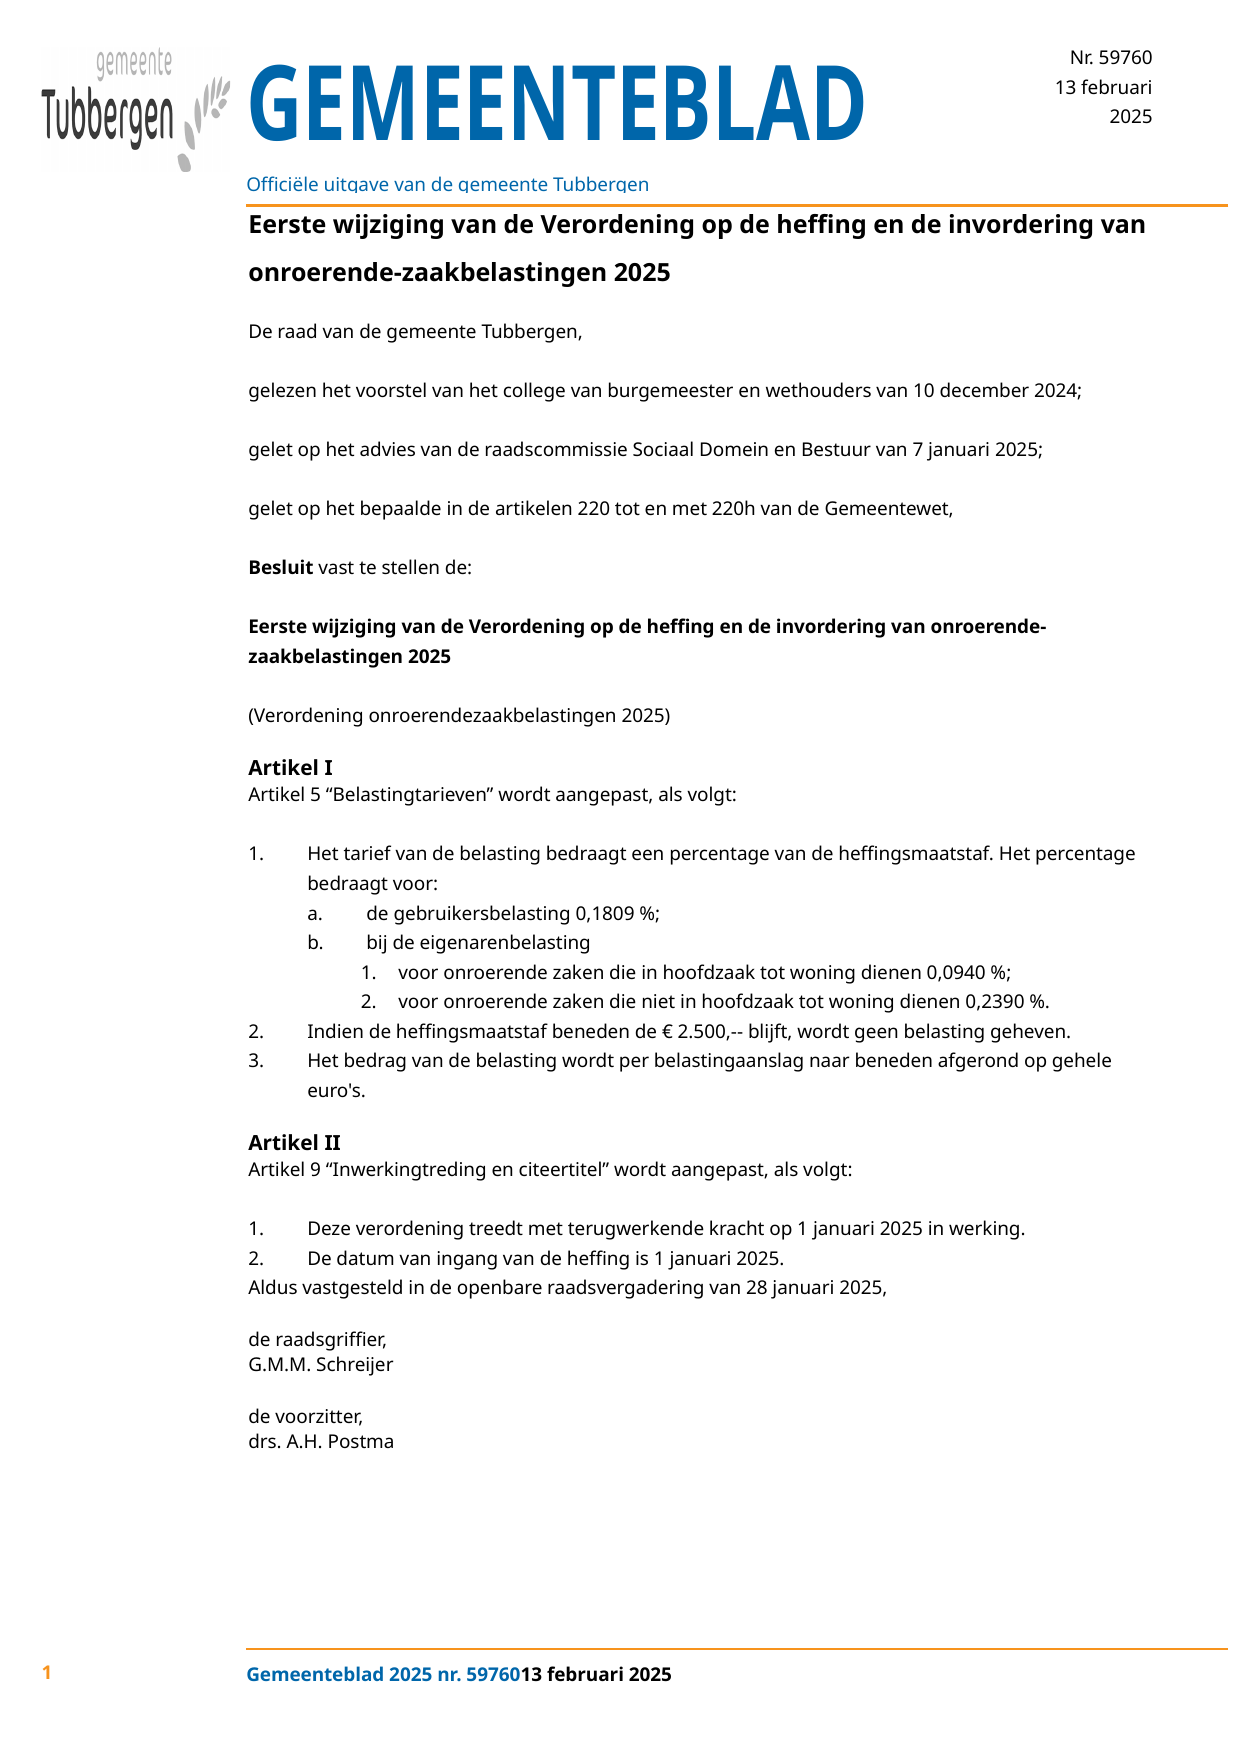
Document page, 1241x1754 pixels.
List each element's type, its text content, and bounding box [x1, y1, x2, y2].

text Eerste wijziging van de Verordening op de heffing en de invordering van onroerende-zaakbelastingen 2025 [248, 207, 1152, 288]
list Deze verordening treedt met terugwerkende kracht op 1 januari 2025 in werking. [248, 1215, 1152, 1241]
text gelet op het bepaalde in de artikelen 220 tot en met 220h van de Gemeentewet, [248, 495, 1152, 521]
list Het tarief van de belasting bedraagt een percentage van de heffingsmaatstaf. Het percentage bedraagt voor: [248, 841, 1152, 896]
text gelet op het advies van de raadscommissie Sociaal Domein en Bestuur van 7 januari 2025; [248, 436, 1152, 462]
text De raad van de gemeente Tubbergen, [248, 318, 1152, 344]
text Artikel I [248, 753, 1152, 781]
text Eerste wijziging van de Verordening op de heffing en de invordering van onroerende-zaakbelastingen 2025 [248, 614, 1152, 669]
list De datum van ingang van de heffing is 1 januari 2025. [248, 1245, 1152, 1271]
text de raadsgriffier, [248, 1326, 1152, 1352]
text G.M.M. Schreijer [248, 1352, 1152, 1377]
list voor onroerende zaken die in hoofdzaak tot woning dienen 0,0940 %; [361, 959, 1152, 984]
list voor onroerende zaken die niet in hoofdzaak tot woning dienen 0,2390 %. [361, 988, 1152, 1014]
list Het bedrag van de belasting wordt per belastingaanslag naar beneden afgerond op gehele euro's. [248, 1048, 1152, 1103]
text Besluit vast te stellen de: [248, 554, 1152, 580]
text Artikel 9 “Inwerkingtreding en citeertitel” wordt aangepast, als volgt: [248, 1156, 1152, 1182]
text Artikel II [248, 1128, 1152, 1156]
text de voorzitter, [248, 1403, 1152, 1429]
picture [41, 47, 231, 172]
list de gebruikersbelasting 0,1809 %; [307, 900, 1152, 925]
text gelezen het voorstel van het college van burgemeester en wethouders van 10 december 2024; [248, 377, 1152, 403]
text Artikel 5 “Belastingtarieven” wordt aangepast, als volgt: [248, 781, 1152, 807]
list bij de eigenarenbelasting [307, 929, 1152, 955]
text (Verordening onroerendezaakbelastingen 2025) [248, 702, 1152, 728]
list Indien de heffingsmaatstaf beneden de € 2.500,-- blijft, wordt geen belasting geheven. [248, 1018, 1152, 1044]
text Aldus vastgesteld in de openbare raadsvergadering van 28 januari 2025, [248, 1274, 1152, 1300]
text drs. A.H. Postma [248, 1429, 1152, 1454]
